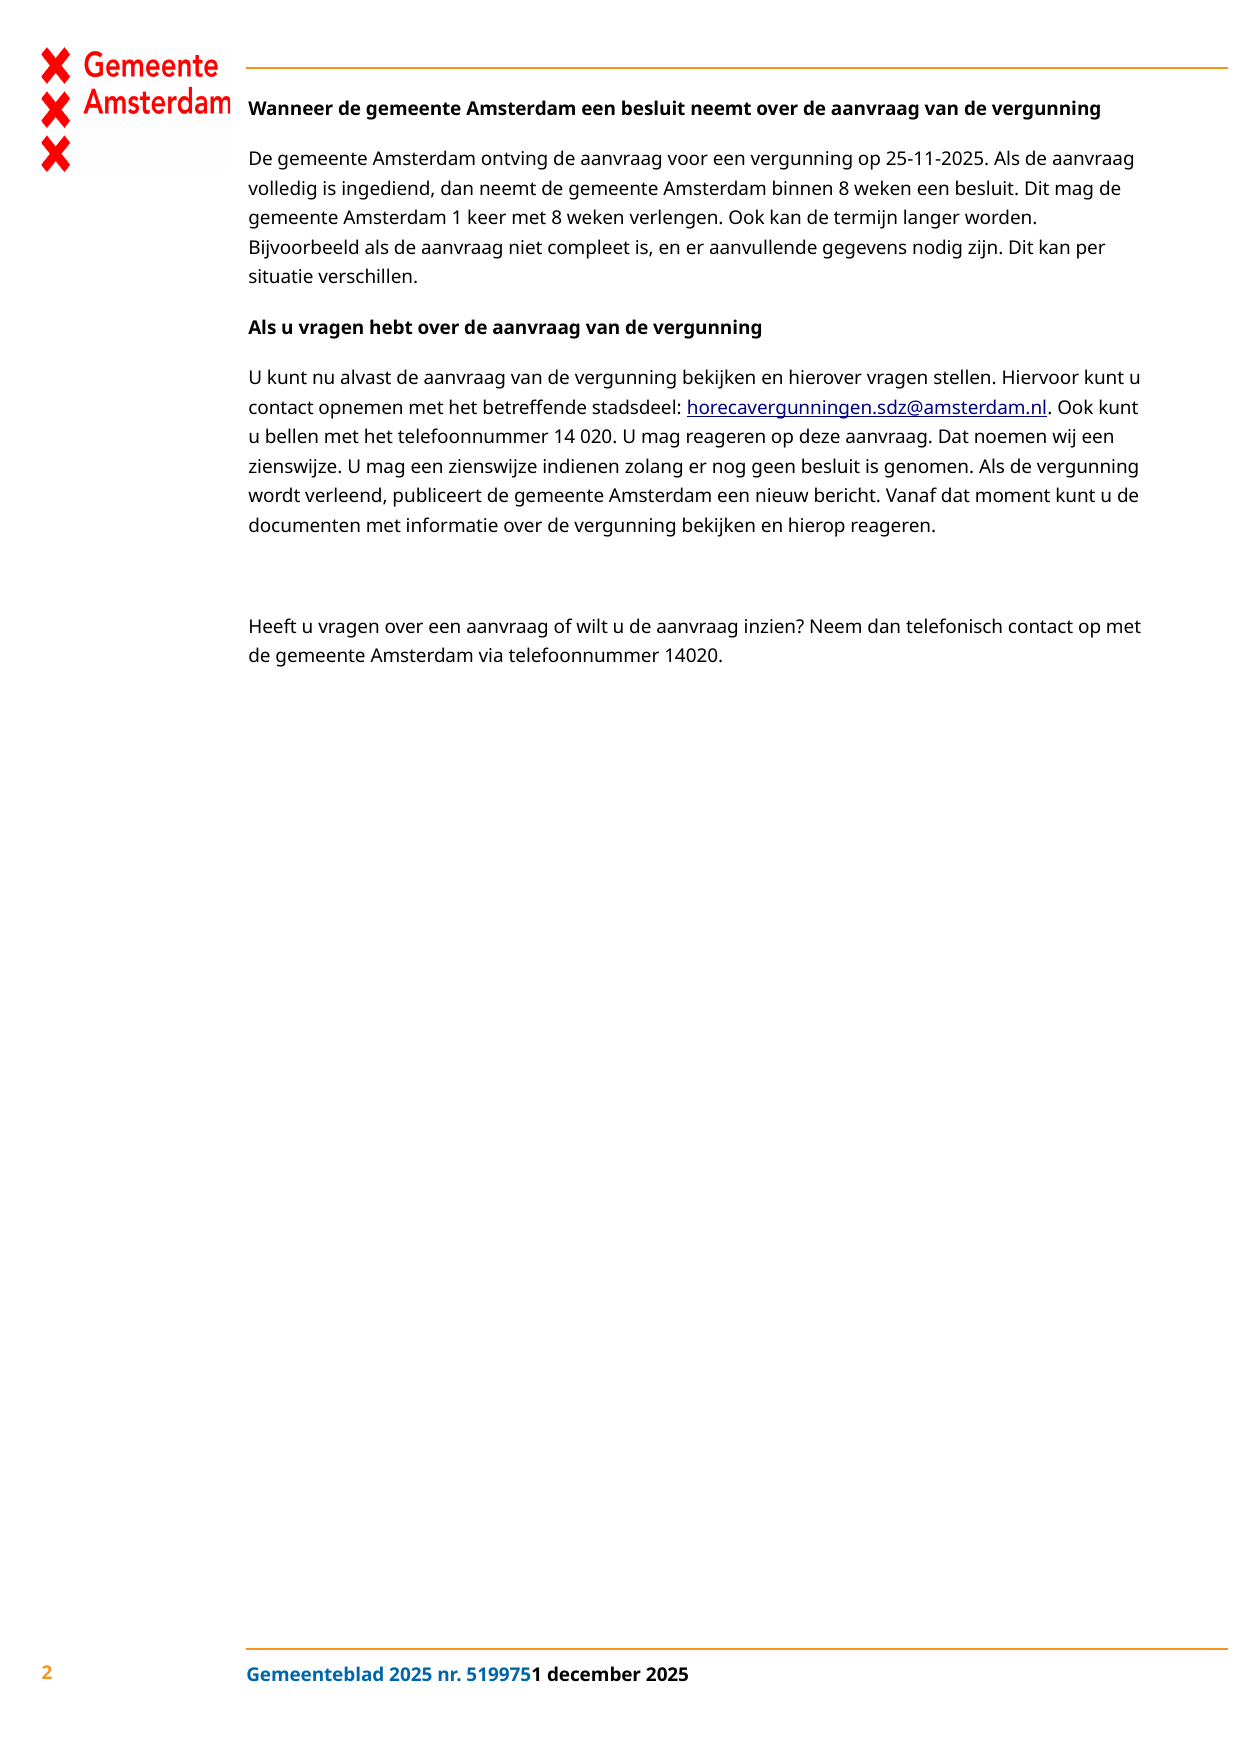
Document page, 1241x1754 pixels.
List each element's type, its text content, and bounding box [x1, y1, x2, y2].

text Als u vragen hebt over de aanvraag van de vergunning [248, 314, 1152, 340]
text U kunt nu alvast de aanvraag van de vergunning bekijken en hierover vragen stellen. Hiervoor kunt u contact opnemen met het betreffende stadsdeel: horecavergunningen.sdz@amsterdam.nl. Ook kunt u bellen met het telefoonnummer 14 020. U mag reageren op deze aanvraag. Dat noemen wij een zienswijze. U mag een zienswijze indienen zolang er nog geen besluit is genomen. Als de vergunning wordt verleend, publiceert de gemeente Amsterdam een nieuw bericht. Vanaf dat moment kunt u de documenten met informatie over de vergunning bekijken en hierop reageren. [248, 364, 1152, 538]
text De gemeente Amsterdam ontving de aanvraag voor een vergunning op 25-11-2025. Als de aanvraag volledig is ingediend, dan neemt de gemeente Amsterdam binnen 8 weken een besluit. Dit mag de gemeente Amsterdam 1 keer met 8 weken verlengen. Ook kan de termijn langer worden. Bijvoorbeeld als de aanvraag niet compleet is, en er aanvullende gegevens nodig zijn. Dit kan per situatie verschillen. [248, 145, 1152, 289]
text Heeft u vragen over een aanvraag of wilt u de aanvraag inzien? Neem dan telefonisch contact op met de gemeente Amsterdam via telefoonnummer 14020. [248, 613, 1152, 668]
text Wanneer de gemeente Amsterdam een besluit neemt over de aanvraag van de vergunning [248, 95, 1152, 121]
picture [41, 47, 231, 172]
